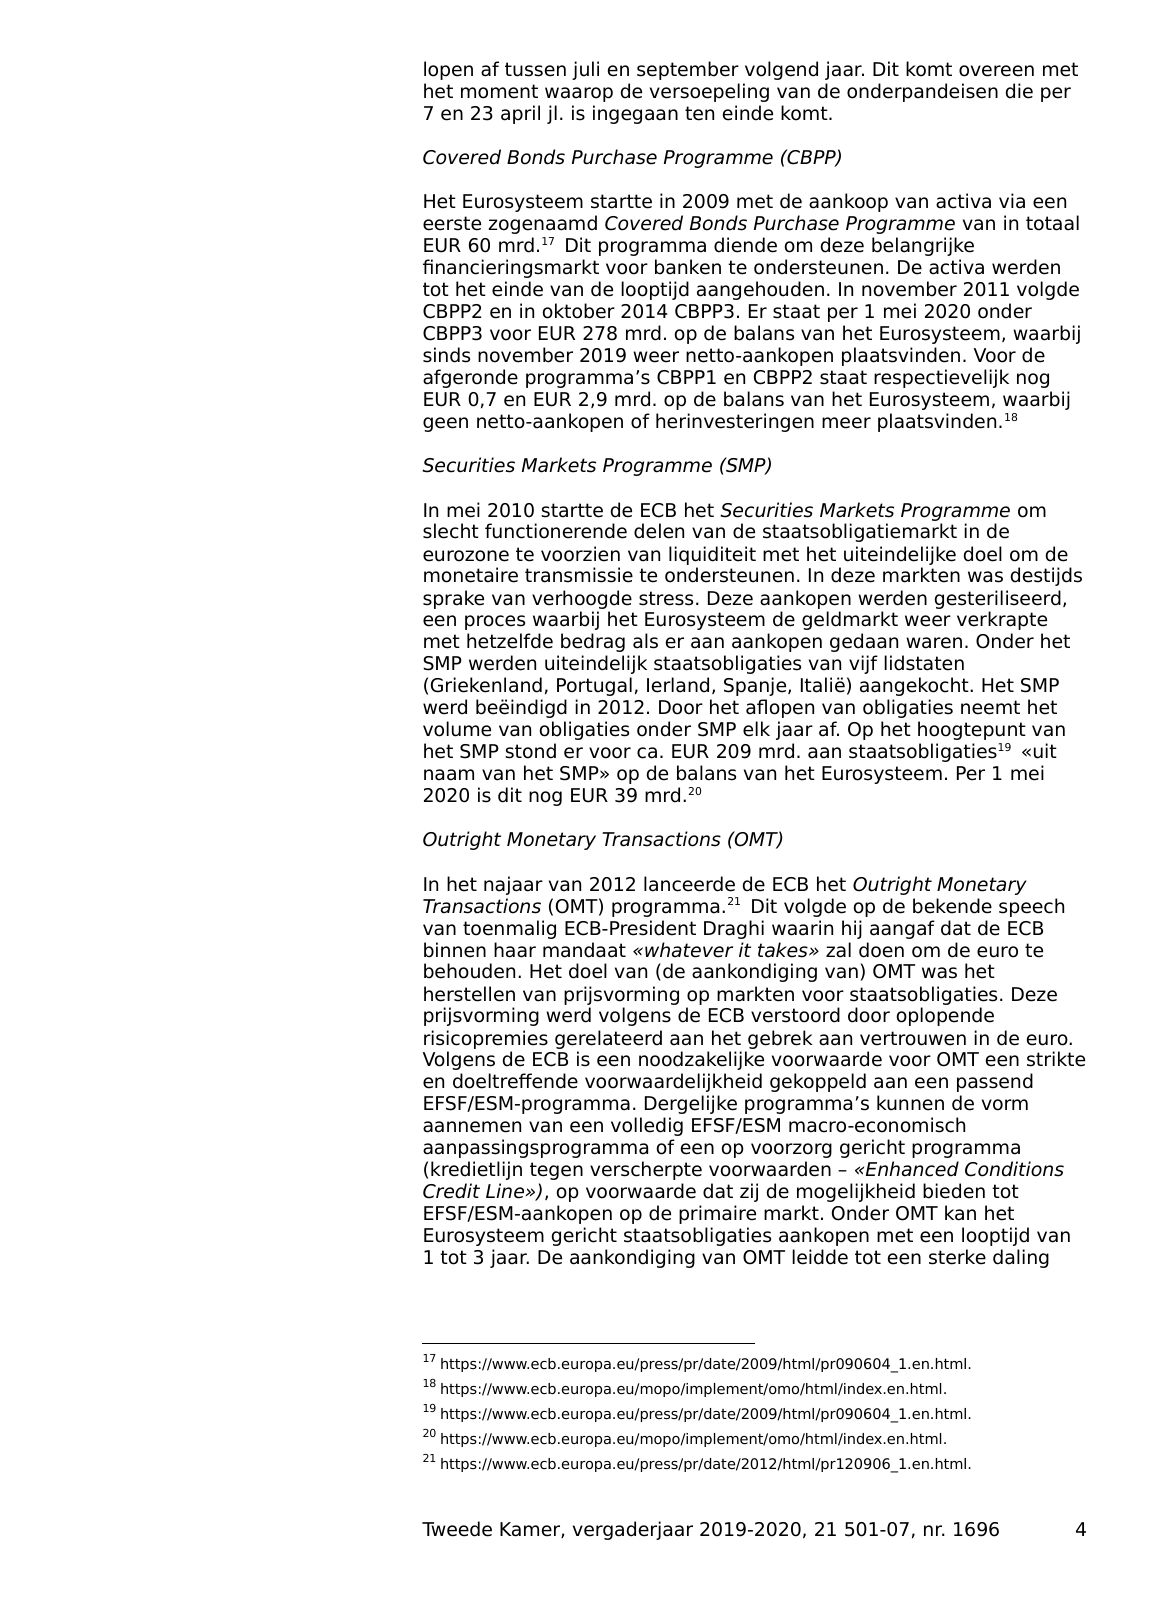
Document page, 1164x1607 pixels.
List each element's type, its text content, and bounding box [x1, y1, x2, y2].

text https://www.ecb.europa.eu/mopo/implement/omo/html/index.en.html. [422, 1427, 1087, 1449]
text https://www.ecb.europa.eu/press/pr/date/2012/html/pr120906_1.en.html. [422, 1452, 1087, 1474]
text https://www.ecb.europa.eu/press/pr/date/2009/html/pr090604_1.en.html. [422, 1352, 1087, 1374]
subtitle Covered Bonds Purchase Programme (CBPP) [422, 147, 1087, 169]
text https://www.ecb.europa.eu/press/pr/date/2009/html/pr090604_1.en.html. [422, 1402, 1087, 1424]
text In het najaar van 2012 lanceerde de ECB het Outright Monetary Transactions (OMT) programma. Dit volgde op de bekende speech van toenmalig ECB-President Draghi waarin hij aangaf dat de ECB binnen haar mandaat «whatever it takes» zal doen om de euro te behouden. Het doel van (de aankondiging van) OMT was het herstellen van prijsvorming op markten voor staatsobligaties. Deze prijsvorming werd volgens de ECB verstoord door oplopende risicopremies gerelateerd aan het gebrek aan vertrouwen in de euro. Volgens de ECB is een noodzakelijke voorwaarde voor OMT een strikte en doeltreffende voorwaardelijkheid gekoppeld aan een passend EFSF/ESM-programma. Dergelijke programma’s kunnen de vorm aannemen van een volledig EFSF/ESM macro-economisch aanpassingsprogramma of een op voorzorg gericht programma (kredietlijn tegen verscherpte voorwaarden – «Enhanced Conditions Credit Line»), op voorwaarde dat zij de mogelijkheid bieden tot EFSF/ESM-aankopen op de primaire markt. Onder OMT kan het Eurosysteem gericht staatsobligaties aankopen met een looptijd van 1 tot 3 jaar. De aankondiging van OMT leidde tot een sterke daling [422, 873, 1087, 1269]
text lopen af tussen juli en september volgend jaar. Dit komt overeen met het moment waarop de versoepeling van de onderpandeisen die per 7 en 23 april jl. is ingegaan ten einde komt. [422, 59, 1087, 125]
subtitle Securities Markets Programme (SMP) [422, 455, 1087, 477]
subtitle Outright Monetary Transactions (OMT) [422, 829, 1087, 851]
text Het Eurosysteem startte in 2009 met de aankoop van activa via een eerste zogenaamd Covered Bonds Purchase Programme van in totaal EUR 60 mrd. Dit programma diende om deze belangrijke financieringsmarkt voor banken te ondersteunen. De activa werden tot het einde van de looptijd aangehouden. In november 2011 volgde CBPP2 en in oktober 2014 CBPP3. Er staat per 1 mei 2020 onder CBPP3 voor EUR 278 mrd. op de balans van het Eurosysteem, waarbij sinds november 2019 weer netto-aankopen plaatsvinden. Voor de afgeronde programma’s CBPP1 en CBPP2 staat respectievelijk nog EUR 0,7 en EUR 2,9 mrd. op de balans van het Eurosysteem, waarbij geen netto-aankopen of herinvesteringen meer plaatsvinden. [422, 191, 1087, 433]
text In mei 2010 startte de ECB het Securities Markets Programme om slecht functionerende delen van de staatsobligatiemarkt in de eurozone te voorzien van liquiditeit met het uiteindelijke doel om de monetaire transmissie te ondersteunen. In deze markten was destijds sprake van verhoogde stress. Deze aankopen werden gesteriliseerd, een proces waarbij het Eurosysteem de geldmarkt weer verkrapte met hetzelfde bedrag als er aan aankopen gedaan waren. Onder het SMP werden uiteindelijk staatsobligaties van vijf lidstaten (Griekenland, Portugal, Ierland, Spanje, Italië) aangekocht. Het SMP werd beëindigd in 2012. Door het aflopen van obligaties neemt het volume van obligaties onder SMP elk jaar af. Op het hoogtepunt van het SMP stond er voor ca. EUR 209 mrd. aan staatsobligaties «uit naam van het SMP» op de balans van het Eurosysteem. Per 1 mei 2020 is dit nog EUR 39 mrd. [422, 499, 1087, 807]
text https://www.ecb.europa.eu/mopo/implement/omo/html/index.en.html. [422, 1377, 1087, 1399]
